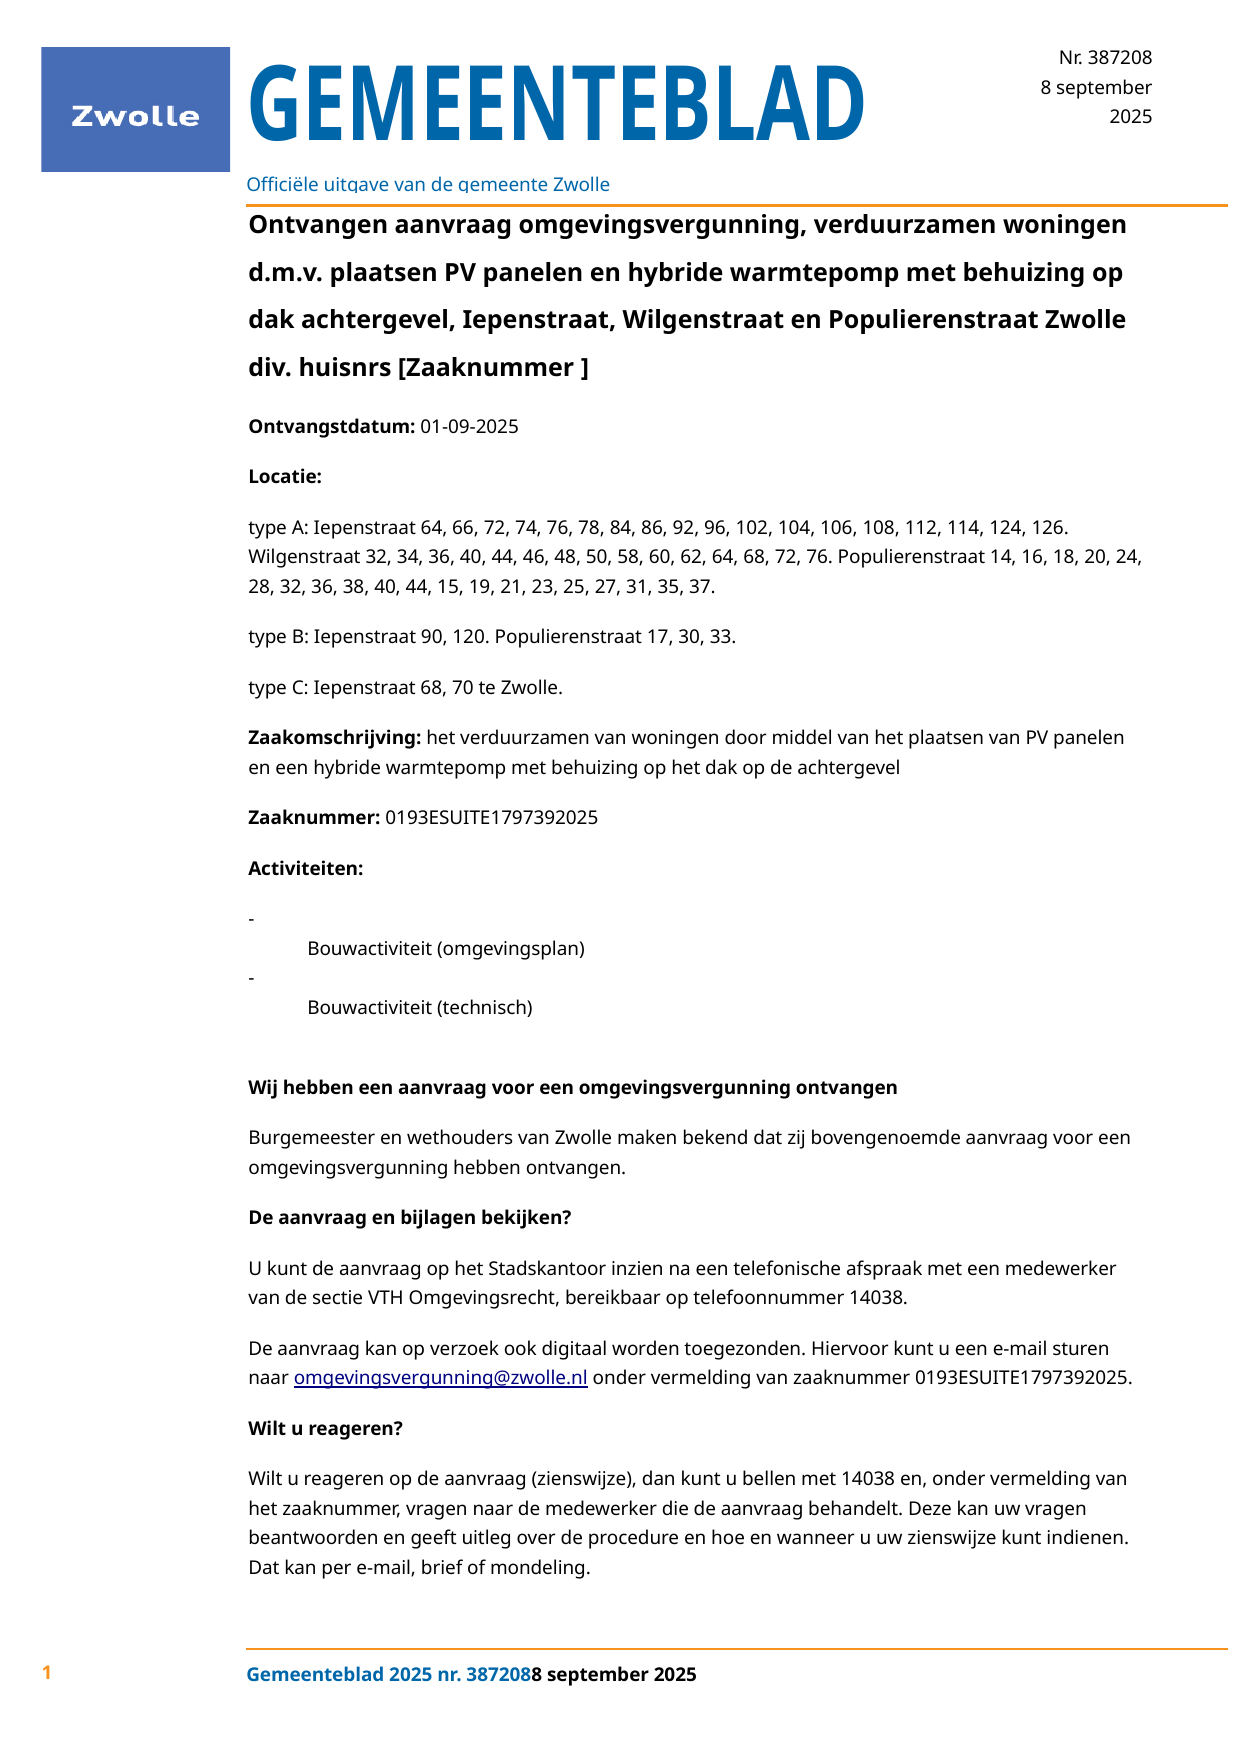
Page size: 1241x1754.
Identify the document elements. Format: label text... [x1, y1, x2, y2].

text Wij hebben een aanvraag voor een omgevingsvergunning ontvangen [248, 1074, 1152, 1100]
text Locatie: [248, 463, 1152, 489]
text De aanvraag en bijlagen bekijken? [248, 1204, 1152, 1230]
text Wilt u reageren? [248, 1415, 1152, 1441]
text U kunt de aanvraag op het Stadskantoor inzien na een telefonische afspraak met een medewerker van de sectie VTH Omgevingsrecht, bereikbaar op telefoonnummer 14038. [248, 1255, 1152, 1310]
text Ontvangen aanvraag omgevingsvergunning, verduurzamen woningen d.m.v. plaatsen PV panelen en hybride warmtepomp met behuizing op dak achtergevel, Iepenstraat, Wilgenstraat en Populierenstraat Zwolle div. huisnrs [Zaaknummer ] [248, 207, 1152, 384]
text type B: Iepenstraat 90, 120. Populierenstraat 17, 30, 33. [248, 623, 1152, 649]
text Wilt u reageren op de aanvraag (zienswijze), dan kunt u bellen met 14038 en, onder vermelding van het zaaknummer, vragen naar de medewerker die de aanvraag behandelt. Deze kan uw vragen beantwoorden en geeft uitleg over de procedure en hoe en wanneer u uw zienswijze kunt indienen. Dat kan per e-mail, brief of mondeling. [248, 1465, 1152, 1580]
text Ontvangstdatum: 01-09-2025 [248, 413, 1152, 439]
text type A: Iepenstraat 64, 66, 72, 74, 76, 78, 84, 86, 92, 96, 102, 104, 106, 108, 112, 114, 124, 126. Wilgenstraat 32, 34, 36, 40, 44, 46, 48, 50, 58, 60, 62, 64, 68, 72, 76. Populierenstraat 14, 16, 18, 20, 24, 28, 32, 36, 38, 40, 44, 15, 19, 21, 23, 25, 27, 31, 35, 37. [248, 514, 1152, 599]
text Zaaknummer: 0193ESUITE1797392025 [248, 804, 1152, 830]
list Bouwactiviteit (omgevingsplan) [248, 935, 1152, 961]
list Bouwactiviteit (technisch) [248, 994, 1152, 1020]
text Activiteiten: [248, 855, 1152, 881]
picture [41, 47, 231, 172]
text Burgemeester en wethouders van Zwolle maken bekend dat zij bovengenoemde aanvraag voor een omgevingsvergunning hebben ontvangen. [248, 1124, 1152, 1180]
text type C: Iepenstraat 68, 70 te Zwolle. [248, 674, 1152, 700]
text Zaakomschrijving: het verduurzamen van woningen door middel van het plaatsen van PV panelen en een hybride warmtepomp met behuizing op het dak op de achtergevel [248, 724, 1152, 780]
text De aanvraag kan op verzoek ook digitaal worden toegezonden. Hiervoor kunt u een e-mail sturen naar omgevingsvergunning@zwolle.nl onder vermelding van zaaknummer 0193ESUITE1797392025. [248, 1335, 1152, 1390]
